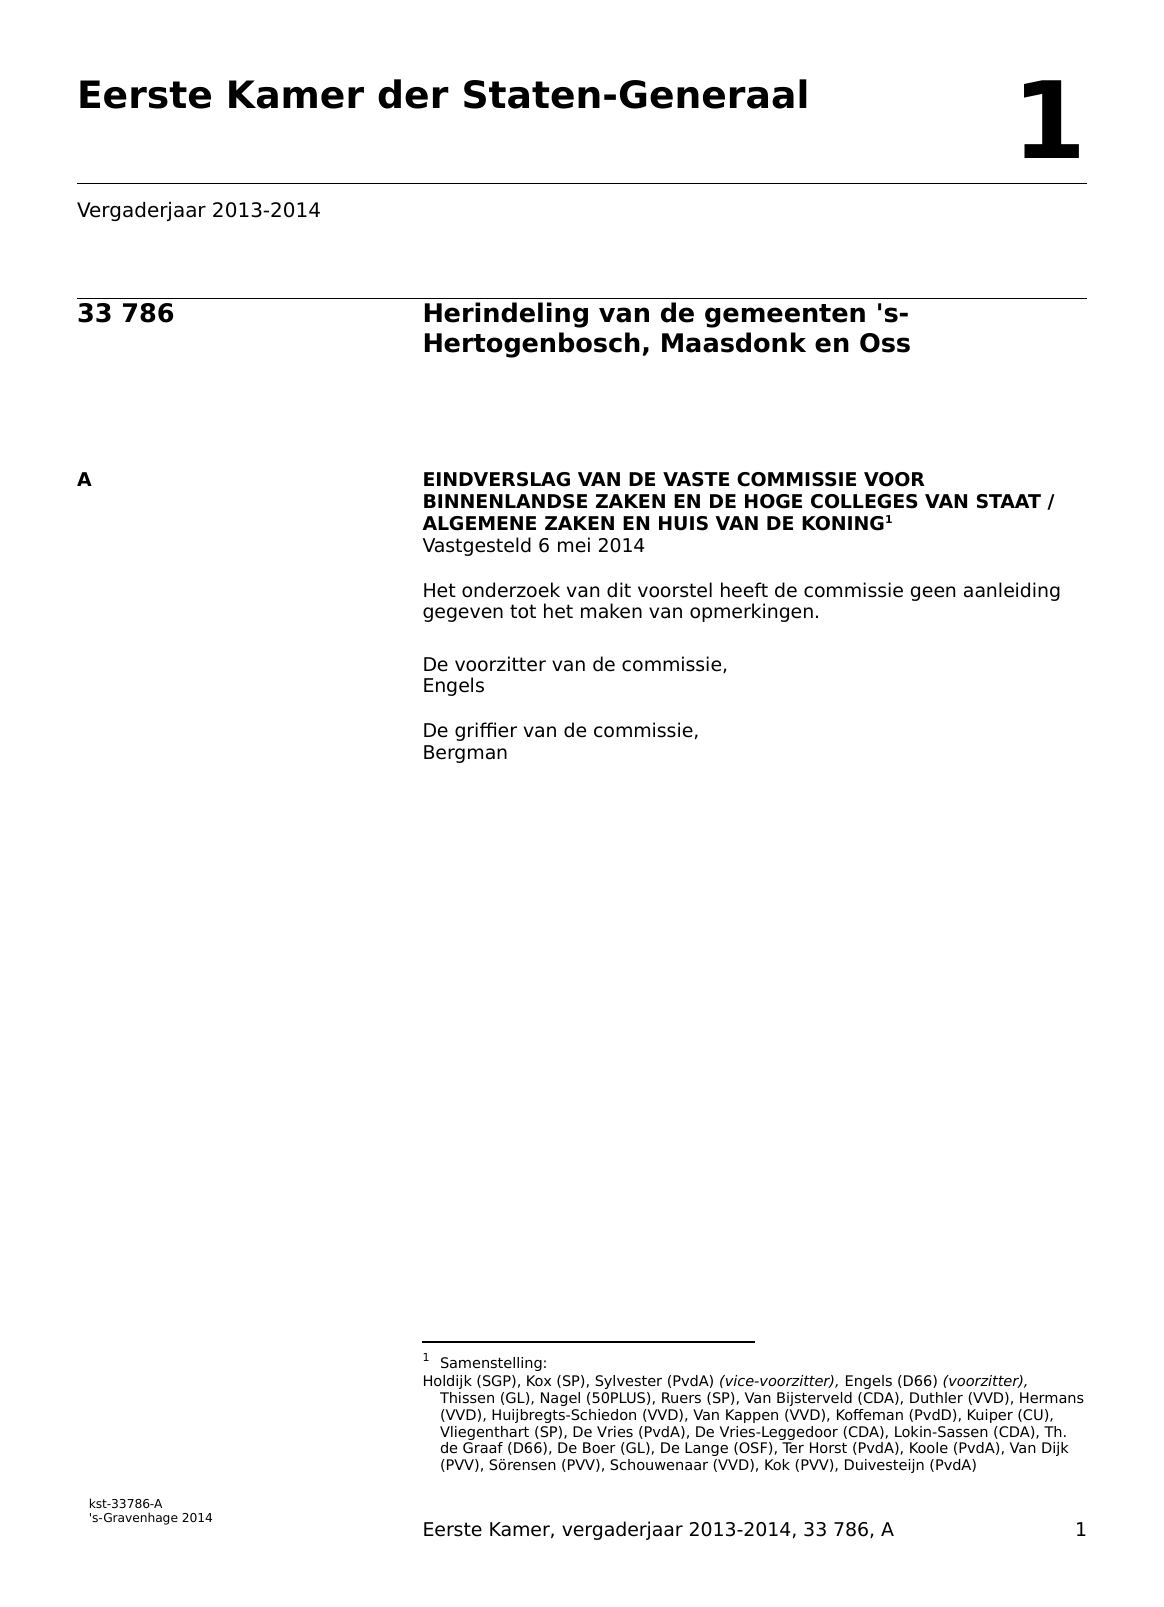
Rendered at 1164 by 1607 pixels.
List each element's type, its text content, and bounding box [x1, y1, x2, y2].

text Het onderzoek van dit voorstel heeft de commissie geen aanleiding gegeven tot het maken van opmerkingen. [422, 579, 1087, 623]
subtitle A EINDVERSLAG VAN DE VASTE COMMISSIE VOOR BINNENLANDSE ZAKEN EN DE HOGE COLLEGES VAN STAAT / ALGEMENE ZAKEN EN HUIS VAN DE KONING [77, 469, 1087, 535]
table_header 1 [886, 59, 1087, 183]
text De griffier van de commissie, Bergman [422, 719, 1087, 763]
text Vastgesteld 6 mei 2014 [422, 535, 1087, 557]
subtitle 33 786 Herindeling van de gemeenten 's-Hertogenbosch, Maasdonk en Oss [77, 299, 1087, 358]
text Samenstelling: [422, 1351, 1087, 1373]
text 's-Gravenhage 2014 [88, 1511, 323, 1525]
text kst-33786-A [88, 1497, 323, 1511]
table_header Eerste Kamer der Staten-Generaal [77, 59, 886, 183]
table_cell Vergaderjaar 2013-2014 [77, 184, 1087, 298]
text De voorzitter van de commissie, Engels [422, 653, 1087, 697]
text Holdijk (SGP), Kox (SP), Sylvester (PvdA) (vice-voorzitter), Engels (D66) (voorzitter), Thissen (GL), Nagel (50PLUS), Ruers (SP), Van Bijsterveld (CDA), Duthler (VVD), Hermans (VVD), Huijbregts-Schiedon (VVD), Van Kappen (VVD), Koffeman (PvdD), Kuiper (CU), Vliegenthart (SP), De Vries (PvdA), De Vries-Leggedoor (CDA), Lokin-Sassen (CDA), Th. de Graaf (D66), De Boer (GL), De Lange (OSF), Ter Horst (PvdA), Koole (PvdA), Van Dijk (PVV), Sörensen (PVV), Schouwenaar (VVD), Kok (PVV), Duivesteijn (PvdA) [422, 1373, 1087, 1474]
